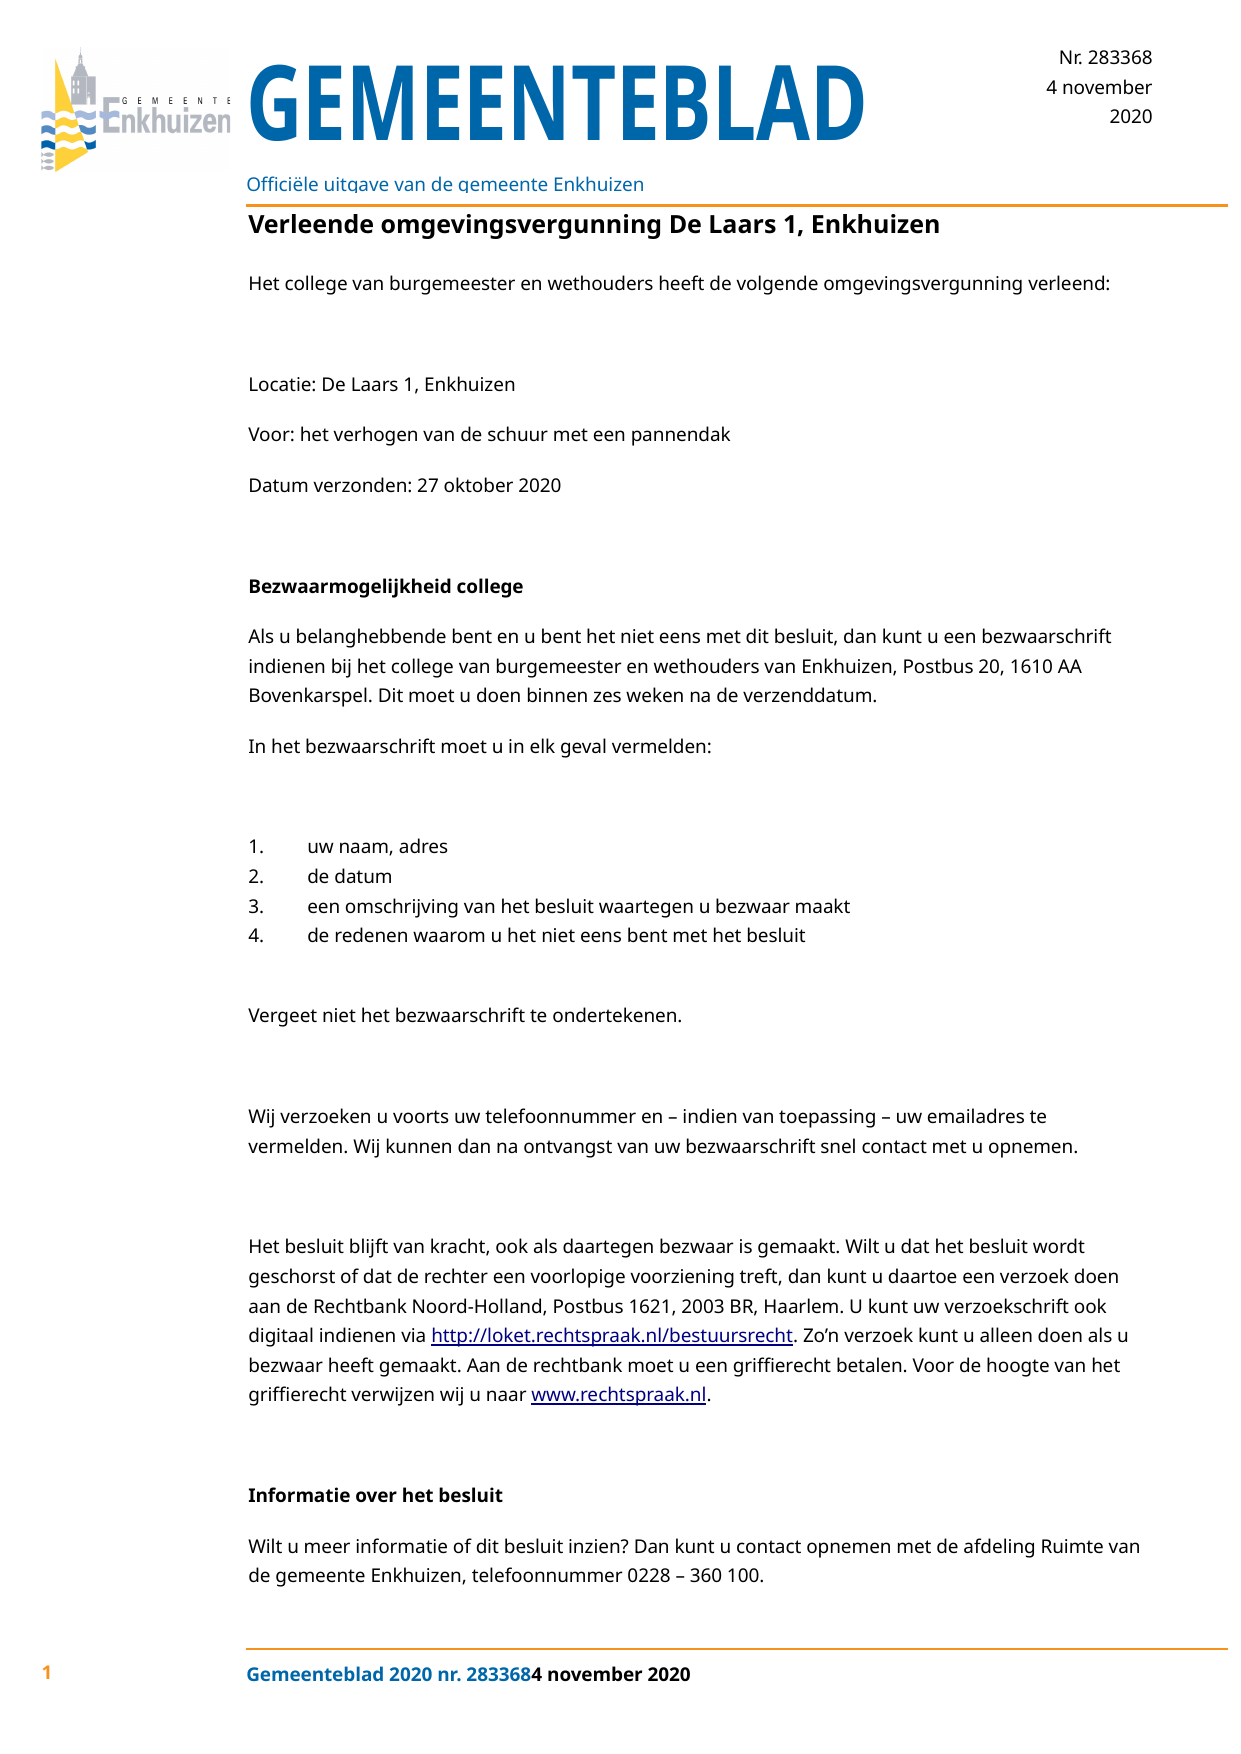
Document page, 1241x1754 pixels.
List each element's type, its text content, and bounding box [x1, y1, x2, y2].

text Informatie over het besluit [248, 1482, 1152, 1508]
list uw naam, adres [248, 834, 1152, 859]
list een omschrijving van het besluit waartegen u bezwaar maakt [248, 893, 1152, 918]
list de redenen waarom u het niet eens bent met het besluit [248, 922, 1152, 948]
text Locatie: De Laars 1, Enkhuizen [248, 371, 1152, 397]
text Datum verzonden: 27 oktober 2020 [248, 472, 1152, 498]
text Wilt u meer informatie of dit besluit inzien? Dan kunt u contact opnemen met de afdeling Ruimte van de gemeente Enkhuizen, telefoonnummer 0228 – 360 100. [248, 1533, 1152, 1588]
text Voor: het verhogen van de schuur met een pannendak [248, 422, 1152, 447]
text Bezwaarmogelijkheid college [248, 573, 1152, 598]
text Vergeet niet het bezwaarschrift te ondertekenen. [248, 1002, 1152, 1028]
picture [41, 47, 231, 172]
text Verleende omgevingsvergunning De Laars 1, Enkhuizen [248, 207, 1152, 241]
text Als u belanghebbende bent en u bent het niet eens met dit besluit, dan kunt u een bezwaarschrift indienen bij het college van burgemeester en wethouders van Enkhuizen, Postbus 20, 1610 AA Bovenkarspel. Dit moet u doen binnen zes weken na de verzenddatum. [248, 623, 1152, 708]
list de datum [248, 863, 1152, 889]
text Het besluit blijft van kracht, ook als daartegen bezwaar is gemaakt. Wilt u dat het besluit wordt geschorst of dat de rechter een voorlopige voorziening treft, dan kunt u daartoe een verzoek doen aan de Rechtbank Noord-Holland, Postbus 1621, 2003 BR, Haarlem. U kunt uw verzoekschrift ook digitaal indienen via http://loket.rechtspraak.nl/bestuursrecht. Zo’n verzoek kunt u alleen doen als u bezwaar heeft gemaakt. Aan de rechtbank moet u een griffierecht betalen. Voor de hoogte van het griffierecht verwijzen wij u naar www.rechtspraak.nl. [248, 1234, 1152, 1407]
text In het bezwaarschrift moet u in elk geval vermelden: [248, 733, 1152, 758]
text Wij verzoeken u voorts uw telefoonnummer en – indien van toepassing – uw emailadres te vermelden. Wij kunnen dan na ontvangst van uw bezwaarschrift snel contact met u opnemen. [248, 1103, 1152, 1158]
text Het college van burgemeester en wethouders heeft de volgende omgevingsvergunning verleend: [248, 270, 1152, 296]
